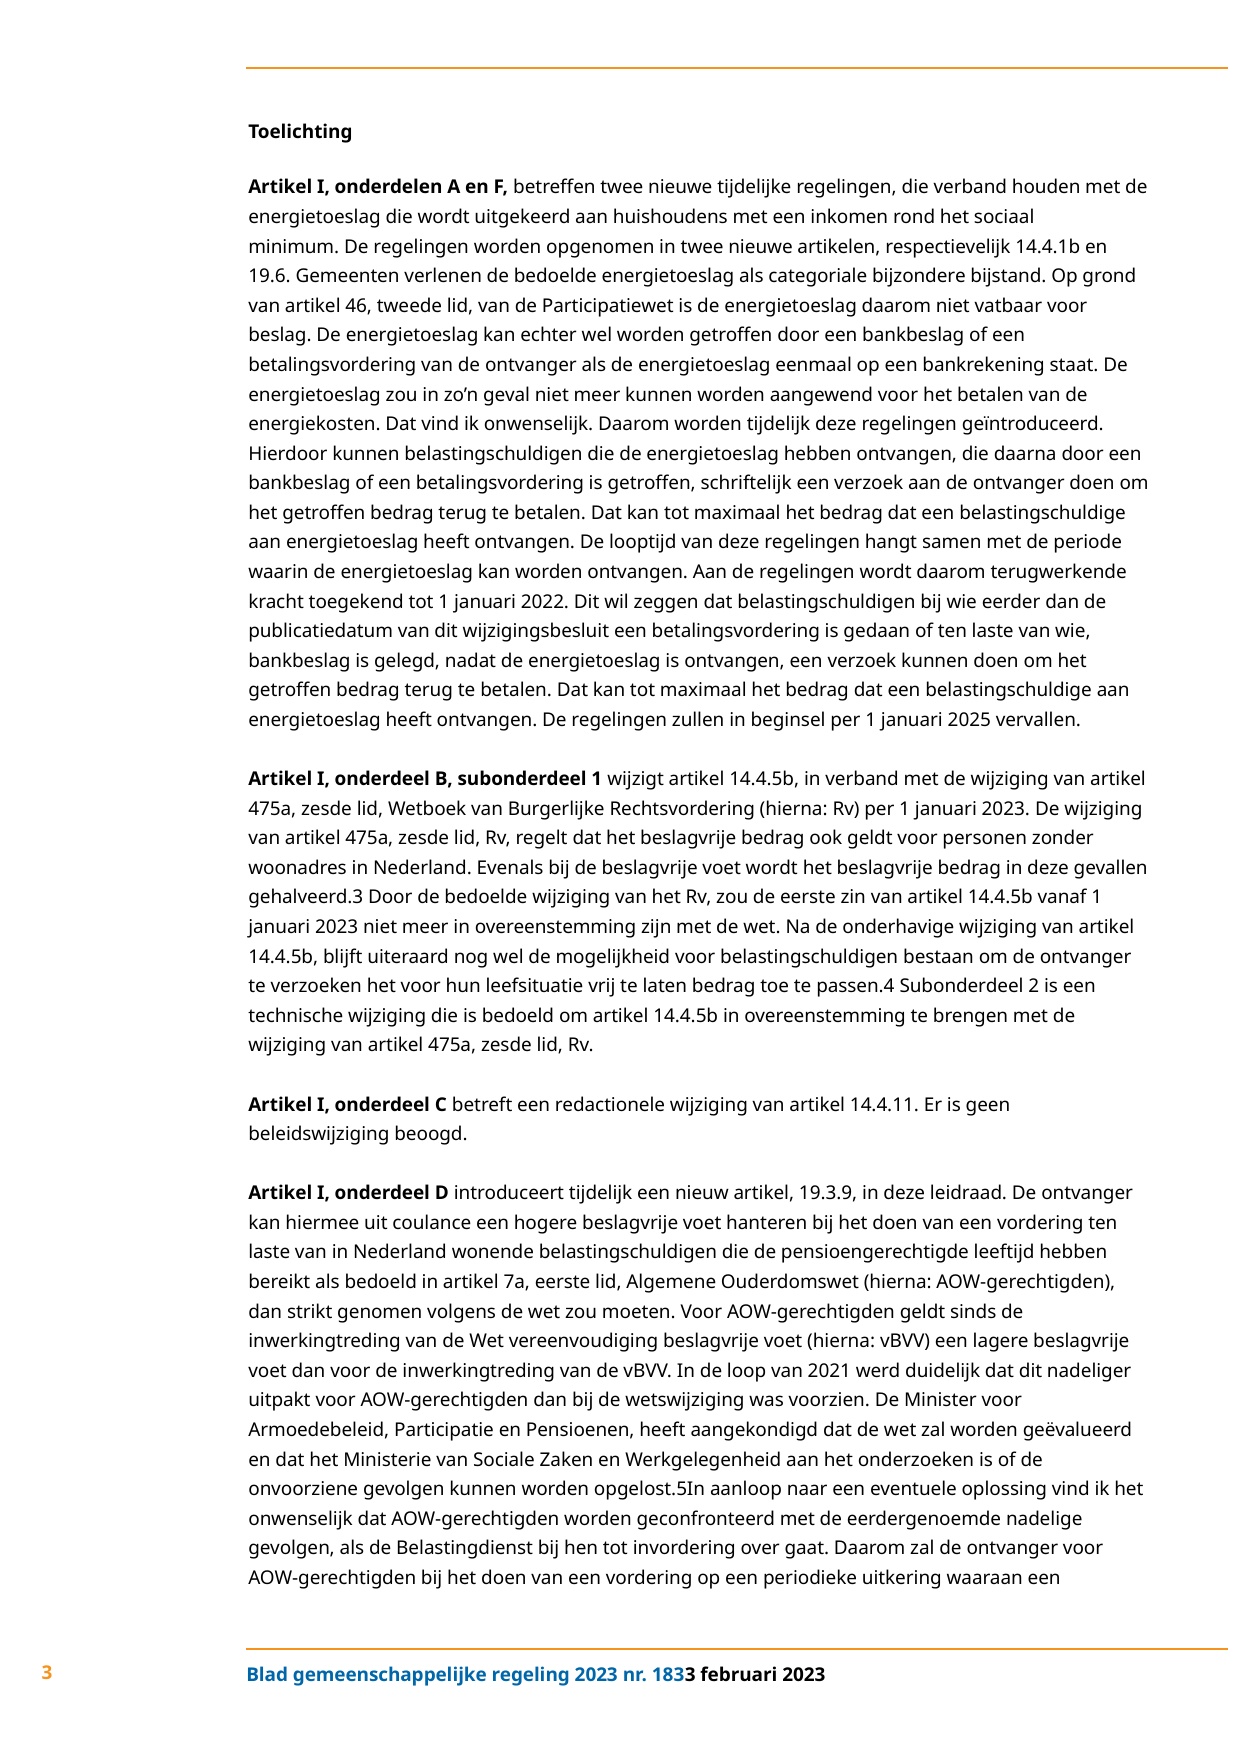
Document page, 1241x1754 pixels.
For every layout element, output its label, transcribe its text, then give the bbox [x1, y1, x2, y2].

text Artikel I, onderdeel D introduceert tijdelijk een nieuw artikel, 19.3.9, in deze leidraad. De ontvanger kan hiermee uit coulance een hogere beslagvrije voet hanteren bij het doen van een vordering ten laste van in Nederland wonende belastingschuldigen die de pensioengerechtigde leeftijd hebben bereikt als bedoeld in artikel 7a, eerste lid, Algemene Ouderdomswet (hierna: AOW-gerechtigden), dan strikt genomen volgens de wet zou moeten. Voor AOW-gerechtigden geldt sinds de inwerkingtreding van de Wet vereenvoudiging beslagvrije voet (hierna: vBVV) een lagere beslagvrije voet dan voor de inwerkingtreding van de vBVV. In de loop van 2021 werd duidelijk dat dit nadeliger uitpakt voor AOW-gerechtigden dan bij de wetswijziging was voorzien. De Minister voor Armoedebeleid, Participatie en Pensioenen, heeft aangekondigd dat de wet zal worden geëvalueerd en dat het Ministerie van Sociale Zaken en Werkgelegenheid aan het onderzoeken is of de onvoorziene gevolgen kunnen worden opgelost.5In aanloop naar een eventuele oplossing vind ik het onwenselijk dat AOW-gerechtigden worden geconfronteerd met de eerdergenoemde nadelige gevolgen, als de Belastingdienst bij hen tot invordering over gaat. Daarom zal de ontvanger voor AOW-gerechtigden bij het doen van een vordering op een periodieke uitkering waaraan een [248, 1179, 1152, 1590]
text Toelichting [248, 116, 1152, 144]
text Artikel I, onderdeel C betreft een redactionele wijziging van artikel 14.4.11. Er is geen beleidswijziging beoogd. [248, 1091, 1152, 1146]
text Artikel I, onderdeel B, subonderdeel 1 wijzigt artikel 14.4.5b, in verband met de wijziging van artikel 475a, zesde lid, Wetboek van Burgerlijke Rechtsvordering (hierna: Rv) per 1 januari 2023. De wijziging van artikel 475a, zesde lid, Rv, regelt dat het beslagvrije bedrag ook geldt voor personen zonder woonadres in Nederland. Evenals bij de beslagvrije voet wordt het beslagvrije bedrag in deze gevallen gehalveerd.3 Door de bedoelde wijziging van het Rv, zou de eerste zin van artikel 14.4.5b vanaf 1 januari 2023 niet meer in overeenstemming zijn met de wet. Na de onderhavige wijziging van artikel 14.4.5b, blijft uiteraard nog wel de mogelijkheid voor belastingschuldigen bestaan om de ontvanger te verzoeken het voor hun leefsituatie vrij te laten bedrag toe te passen.4 Subonderdeel 2 is een technische wijziging die is bedoeld om artikel 14.4.5b in overeenstemming te brengen met de wijziging van artikel 475a, zesde lid, Rv. [248, 765, 1152, 1057]
text Artikel I, onderdelen A en F, betreffen twee nieuwe tijdelijke regelingen, die verband houden met de energietoeslag die wordt uitgekeerd aan huishoudens met een inkomen rond het sociaal minimum. De regelingen worden opgenomen in twee nieuwe artikelen, respectievelijk 14.4.1b en 19.6. Gemeenten verlenen de bedoelde energietoeslag als categoriale bijzondere bijstand. Op grond van artikel 46, tweede lid, van de Participatiewet is de energietoeslag daarom niet vatbaar voor beslag. De energietoeslag kan echter wel worden getroffen door een bankbeslag of een betalingsvordering van de ontvanger als de energietoeslag eenmaal op een bankrekening staat. De energietoeslag zou in zo’n geval niet meer kunnen worden aangewend voor het betalen van de energiekosten. Dat vind ik onwenselijk. Daarom worden tijdelijk deze regelingen geïntroduceerd. Hierdoor kunnen belastingschuldigen die de energietoeslag hebben ontvangen, die daarna door een bankbeslag of een betalingsvordering is getroffen, schriftelijk een verzoek aan de ontvanger doen om het getroffen bedrag terug te betalen. Dat kan tot maximaal het bedrag dat een belastingschuldige aan energietoeslag heeft ontvangen. De looptijd van deze regelingen hangt samen met de periode waarin de energietoeslag kan worden ontvangen. Aan de regelingen wordt daarom terugwerkende kracht toegekend tot 1 januari 2022. Dit wil zeggen dat belastingschuldigen bij wie eerder dan de publicatiedatum van dit wijzigingsbesluit een betalingsvordering is gedaan of ten laste van wie, bankbeslag is gelegd, nadat de energietoeslag is ontvangen, een verzoek kunnen doen om het getroffen bedrag terug te betalen. Dat kan tot maximaal het bedrag dat een belastingschuldige aan energietoeslag heeft ontvangen. De regelingen zullen in beginsel per 1 januari 2025 vervallen. [248, 174, 1152, 732]
picture [41, 47, 231, 172]
